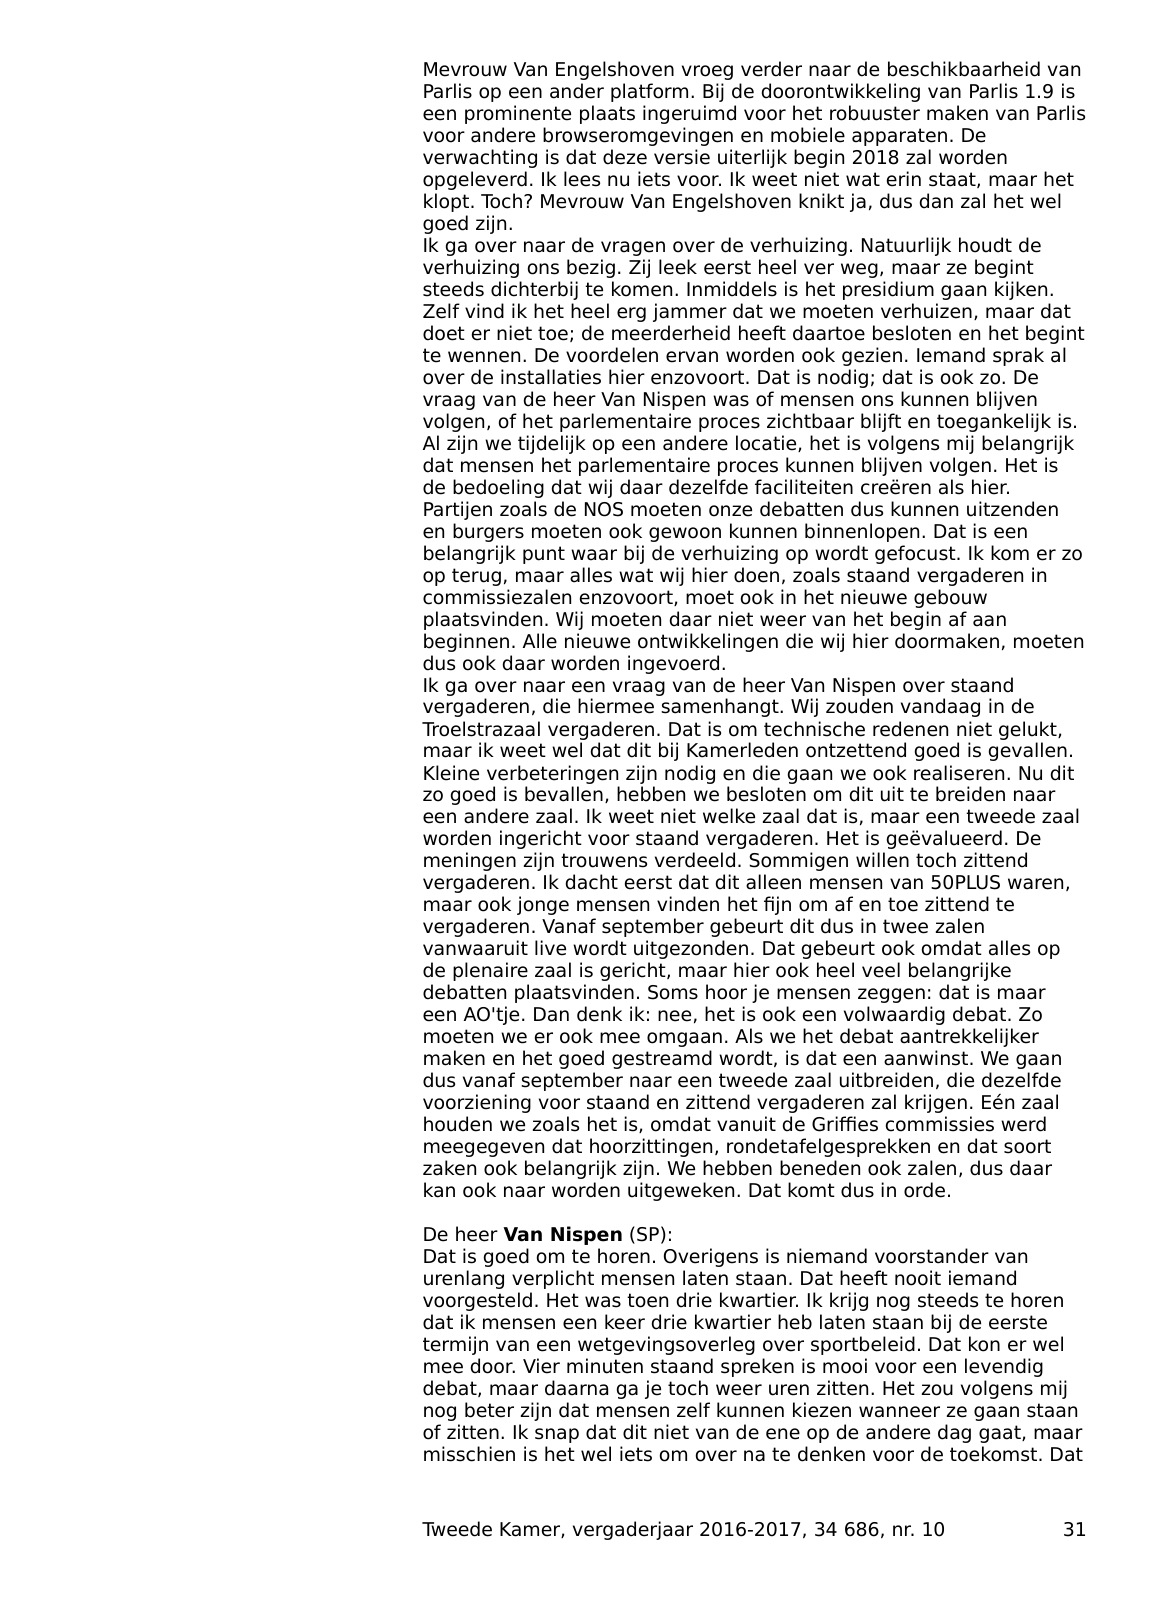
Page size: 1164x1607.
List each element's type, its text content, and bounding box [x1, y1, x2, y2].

text De heer Van Nispen (SP): [422, 1224, 1087, 1246]
text Ik ga over naar de vragen over de verhuizing. Natuurlijk houdt de verhuizing ons bezig. Zij leek eerst heel ver weg, maar ze begint steeds dichterbij te komen. Inmiddels is het presidium gaan kijken. Zelf vind ik het heel erg jammer dat we moeten verhuizen, maar dat doet er niet toe; de meerderheid heeft daartoe besloten en het begint te wennen. De voordelen ervan worden ook gezien. Iemand sprak al over de installaties hier enzovoort. Dat is nodig; dat is ook zo. De vraag van de heer Van Nispen was of mensen ons kunnen blijven volgen, of het parlementaire proces zichtbaar blijft en toegankelijk is. Al zijn we tijdelijk op een andere locatie, het is volgens mij belangrijk dat mensen het parlementaire proces kunnen blijven volgen. Het is de bedoeling dat wij daar dezelfde faciliteiten creëren als hier. Partijen zoals de NOS moeten onze debatten dus kunnen uitzenden en burgers moeten ook gewoon kunnen binnenlopen. Dat is een belangrijk punt waar bij de verhuizing op wordt gefocust. Ik kom er zo op terug, maar alles wat wij hier doen, zoals staand vergaderen in commissiezalen enzovoort, moet ook in het nieuwe gebouw plaatsvinden. Wij moeten daar niet weer van het begin af aan beginnen. Alle nieuwe ontwikkelingen die wij hier doormaken, moeten dus ook daar worden ingevoerd. [422, 235, 1087, 674]
text Dat is goed om te horen. Overigens is niemand voorstander van urenlang verplicht mensen laten staan. Dat heeft nooit iemand voorgesteld. Het was toen drie kwartier. Ik krijg nog steeds te horen dat ik mensen een keer drie kwartier heb laten staan bij de eerste termijn van een wetgevingsoverleg over sportbeleid. Dat kon er wel mee door. Vier minuten staand spreken is mooi voor een levendig debat, maar daarna ga je toch weer uren zitten. Het zou volgens mij nog beter zijn dat mensen zelf kunnen kiezen wanneer ze gaan staan of zitten. Ik snap dat dit niet van de ene op de andere dag gaat, maar misschien is het wel iets om over na te denken voor de toekomst. Dat [422, 1246, 1087, 1466]
text Mevrouw Van Engelshoven vroeg verder naar de beschikbaarheid van Parlis op een ander platform. Bij de doorontwikkeling van Parlis 1.9 is een prominente plaats ingeruimd voor het robuuster maken van Parlis voor andere browseromgevingen en mobiele apparaten. De verwachting is dat deze versie uiterlijk begin 2018 zal worden opgeleverd. Ik lees nu iets voor. Ik weet niet wat erin staat, maar het klopt. Toch? Mevrouw Van Engelshoven knikt ja, dus dan zal het wel goed zijn. [422, 59, 1087, 235]
text Ik ga over naar een vraag van de heer Van Nispen over staand vergaderen, die hiermee samenhangt. Wij zouden vandaag in de Troelstrazaal vergaderen. Dat is om technische redenen niet gelukt, maar ik weet wel dat dit bij Kamerleden ontzettend goed is gevallen. Kleine verbeteringen zijn nodig en die gaan we ook realiseren. Nu dit zo goed is bevallen, hebben we besloten om dit uit te breiden naar een andere zaal. Ik weet niet welke zaal dat is, maar een tweede zaal worden ingericht voor staand vergaderen. Het is geëvalueerd. De meningen zijn trouwens verdeeld. Sommigen willen toch zittend vergaderen. Ik dacht eerst dat dit alleen mensen van 50PLUS waren, maar ook jonge mensen vinden het fijn om af en toe zittend te vergaderen. Vanaf september gebeurt dit dus in twee zalen vanwaaruit live wordt uitgezonden. Dat gebeurt ook omdat alles op de plenaire zaal is gericht, maar hier ook heel veel belangrijke debatten plaatsvinden. Soms hoor je mensen zeggen: dat is maar een AO'tje. Dan denk ik: nee, het is ook een volwaardig debat. Zo moeten we er ook mee omgaan. Als we het debat aantrekkelijker maken en het goed gestreamd wordt, is dat een aanwinst. We gaan dus vanaf september naar een tweede zaal uitbreiden, die dezelfde voorziening voor staand en zittend vergaderen zal krijgen. Eén zaal houden we zoals het is, omdat vanuit de Griffies commissies werd meegegeven dat hoorzittingen, rondetafelgesprekken en dat soort zaken ook belangrijk zijn. We hebben beneden ook zalen, dus daar kan ook naar worden uitgeweken. Dat komt dus in orde. [422, 674, 1087, 1202]
